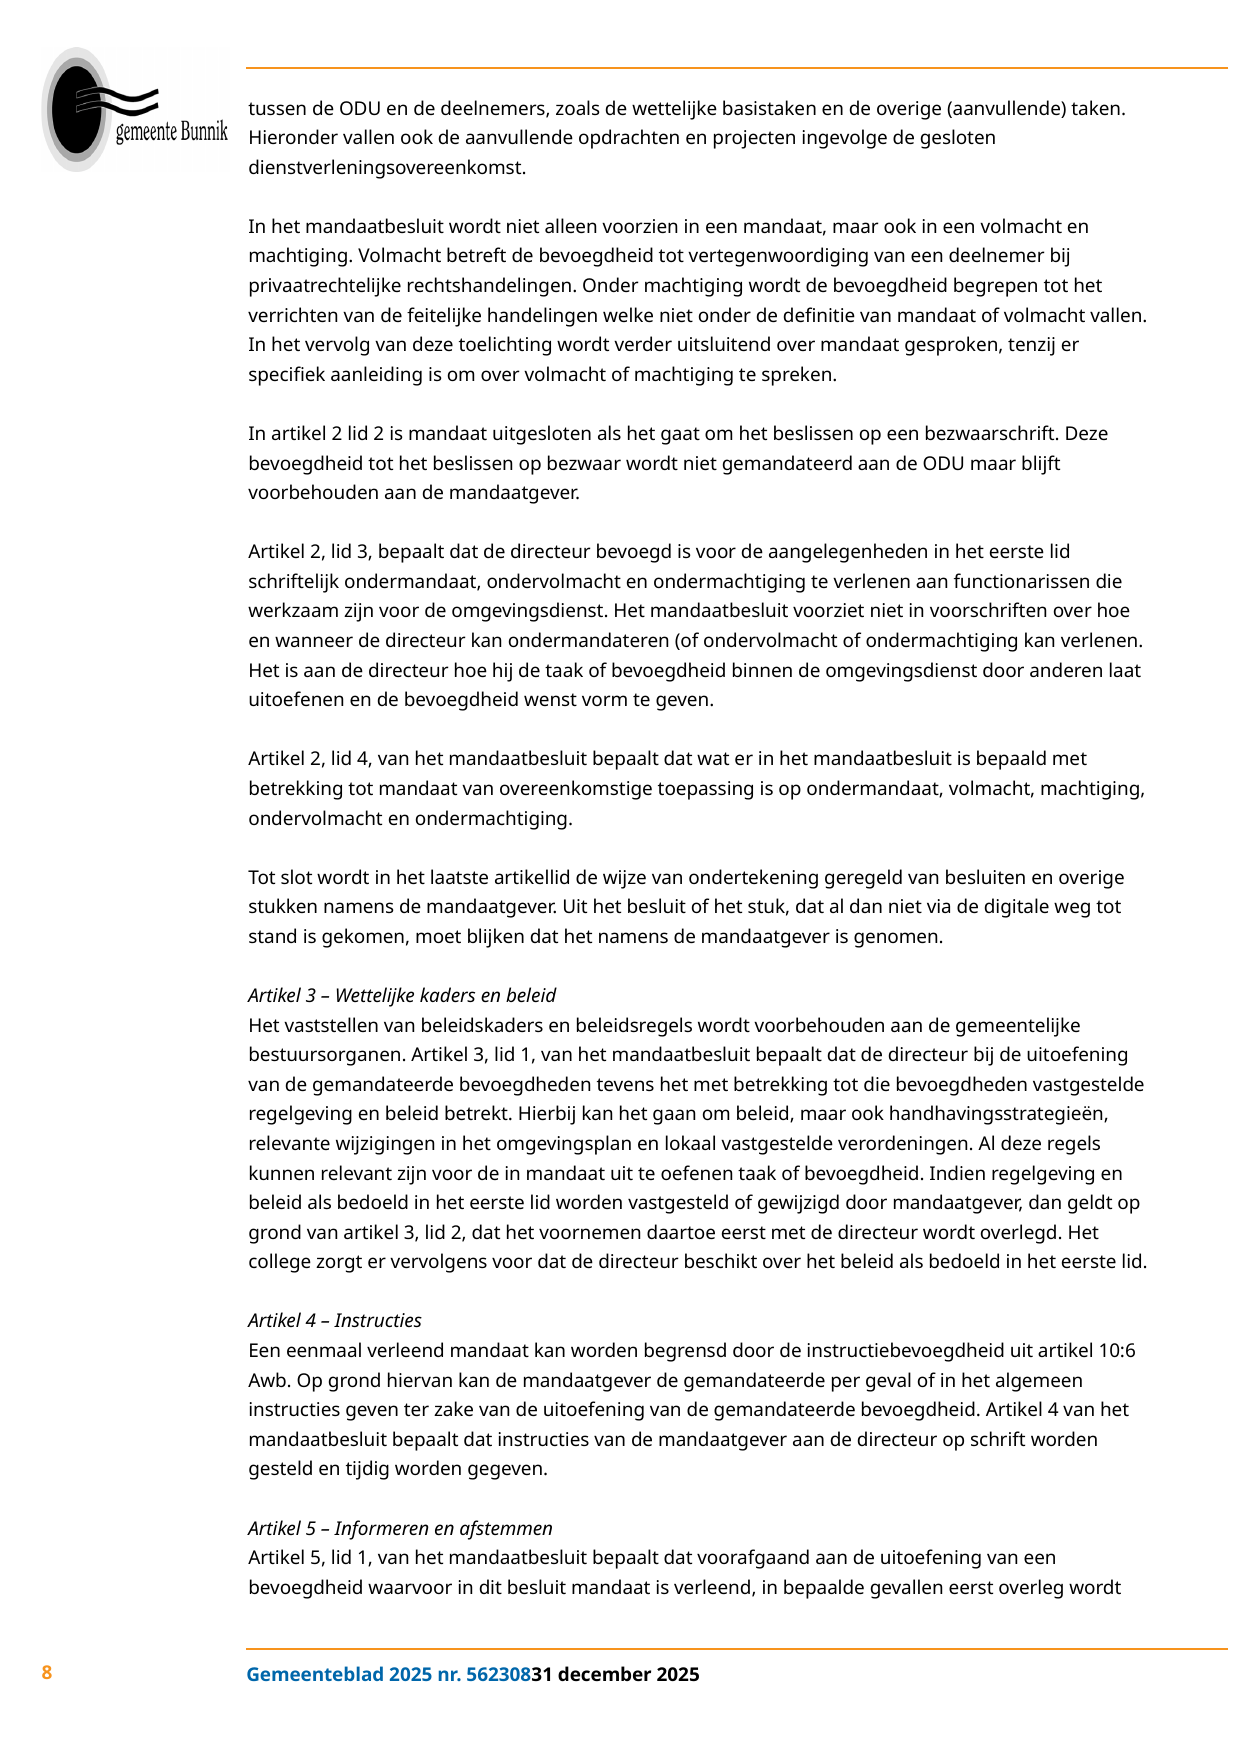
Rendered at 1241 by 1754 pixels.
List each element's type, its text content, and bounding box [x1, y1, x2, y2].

text Een eenmaal verleend mandaat kan worden begrensd door de instructiebevoegdheid uit artikel 10:6 Awb. Op grond hiervan kan de mandaatgever de gemandateerde per geval of in het algemeen instructies geven ter zake van de uitoefening van de gemandateerde bevoegdheid. Artikel 4 van het mandaatbesluit bepaalt dat instructies van de mandaatgever aan de directeur op schrift worden gesteld en tijdig worden gegeven. [248, 1337, 1152, 1481]
text Het vaststellen van beleidskaders en beleidsregels wordt voorbehouden aan de gemeentelijke bestuursorganen. Artikel 3, lid 1, van het mandaatbesluit bepaalt dat de directeur bij de uitoefening van de gemandateerde bevoegdheden tevens het met betrekking tot die bevoegdheden vastgestelde regelgeving en beleid betrekt. Hierbij kan het gaan om beleid, maar ook handhavingsstrategieën, relevante wijzigingen in het omgevingsplan en lokaal vastgestelde verordeningen. Al deze regels kunnen relevant zijn voor de in mandaat uit te oefenen taak of bevoegdheid. Indien regelgeving en beleid als bedoeld in het eerste lid worden vastgesteld of gewijzigd door mandaatgever, dan geldt op grond van artikel 3, lid 2, dat het voornemen daartoe eerst met de directeur wordt overlegd. Het college zorgt er vervolgens voor dat de directeur beschikt over het beleid als bedoeld in het eerste lid. [248, 1012, 1152, 1274]
text In artikel 2 lid 2 is mandaat uitgesloten als het gaat om het beslissen op een bezwaarschrift. Deze bevoegdheid tot het beslissen op bezwaar wordt niet gemandateerd aan de ODU maar blijft voorbehouden aan de mandaatgever. [248, 420, 1152, 505]
text Artikel 5 – Informeren en afstemmen [248, 1515, 1152, 1541]
text In het vervolg van deze toelichting wordt verder uitsluitend over mandaat gesproken, tenzij er specifiek aanleiding is om over volmacht of machtiging te spreken. [248, 331, 1152, 387]
text In het mandaatbesluit wordt niet alleen voorzien in een mandaat, maar ook in een volmacht en machtiging. Volmacht betreft de bevoegdheid tot vertegenwoordiging van een deelnemer bij privaatrechtelijke rechtshandelingen. Onder machtiging wordt de bevoegdheid begrepen tot het verrichten van de feitelijke handelingen welke niet onder de definitie van mandaat of volmacht vallen. [248, 213, 1152, 328]
text Artikel 2, lid 3, bepaalt dat de directeur bevoegd is voor de aangelegenheden in het eerste lid schriftelijk ondermandaat, ondervolmacht en ondermachtiging te verlenen aan functionarissen die werkzaam zijn voor de omgevingsdienst. Het mandaatbesluit voorziet niet in voorschriften over hoe en wanneer de directeur kan ondermandateren (of ondervolmacht of ondermachtiging kan verlenen. Het is aan de directeur hoe hij de taak of bevoegdheid binnen de omgevingsdienst door anderen laat uitoefenen en de bevoegdheid wenst vorm te geven. [248, 538, 1152, 712]
picture [41, 47, 231, 172]
text Artikel 3 – Wettelijke kaders en beleid [248, 982, 1152, 1008]
text Tot slot wordt in het laatste artikellid de wijze van ondertekening geregeld van besluiten en overige stukken namens de mandaatgever. Uit het besluit of het stuk, dat al dan niet via de digitale weg tot stand is gekomen, moet blijken dat het namens de mandaatgever is genomen. [248, 864, 1152, 949]
text Artikel 4 – Instructies [248, 1308, 1152, 1333]
text Artikel 2, lid 4, van het mandaatbesluit bepaalt dat wat er in het mandaatbesluit is bepaald met betrekking tot mandaat van overeenkomstige toepassing is op ondermandaat, volmacht, machtiging, ondervolmacht en ondermachtiging. [248, 746, 1152, 831]
text Artikel 5, lid 1, van het mandaatbesluit bepaalt dat voorafgaand aan de uitoefening van een bevoegdheid waarvoor in dit besluit mandaat is verleend, in bepaalde gevallen eerst overleg wordt [248, 1544, 1152, 1600]
text tussen de ODU en de deelnemers, zoals de wettelijke basistaken en de overige (aanvullende) taken. Hieronder vallen ook de aanvullende opdrachten en projecten ingevolge de gesloten dienstverleningsovereenkomst. [248, 95, 1152, 180]
